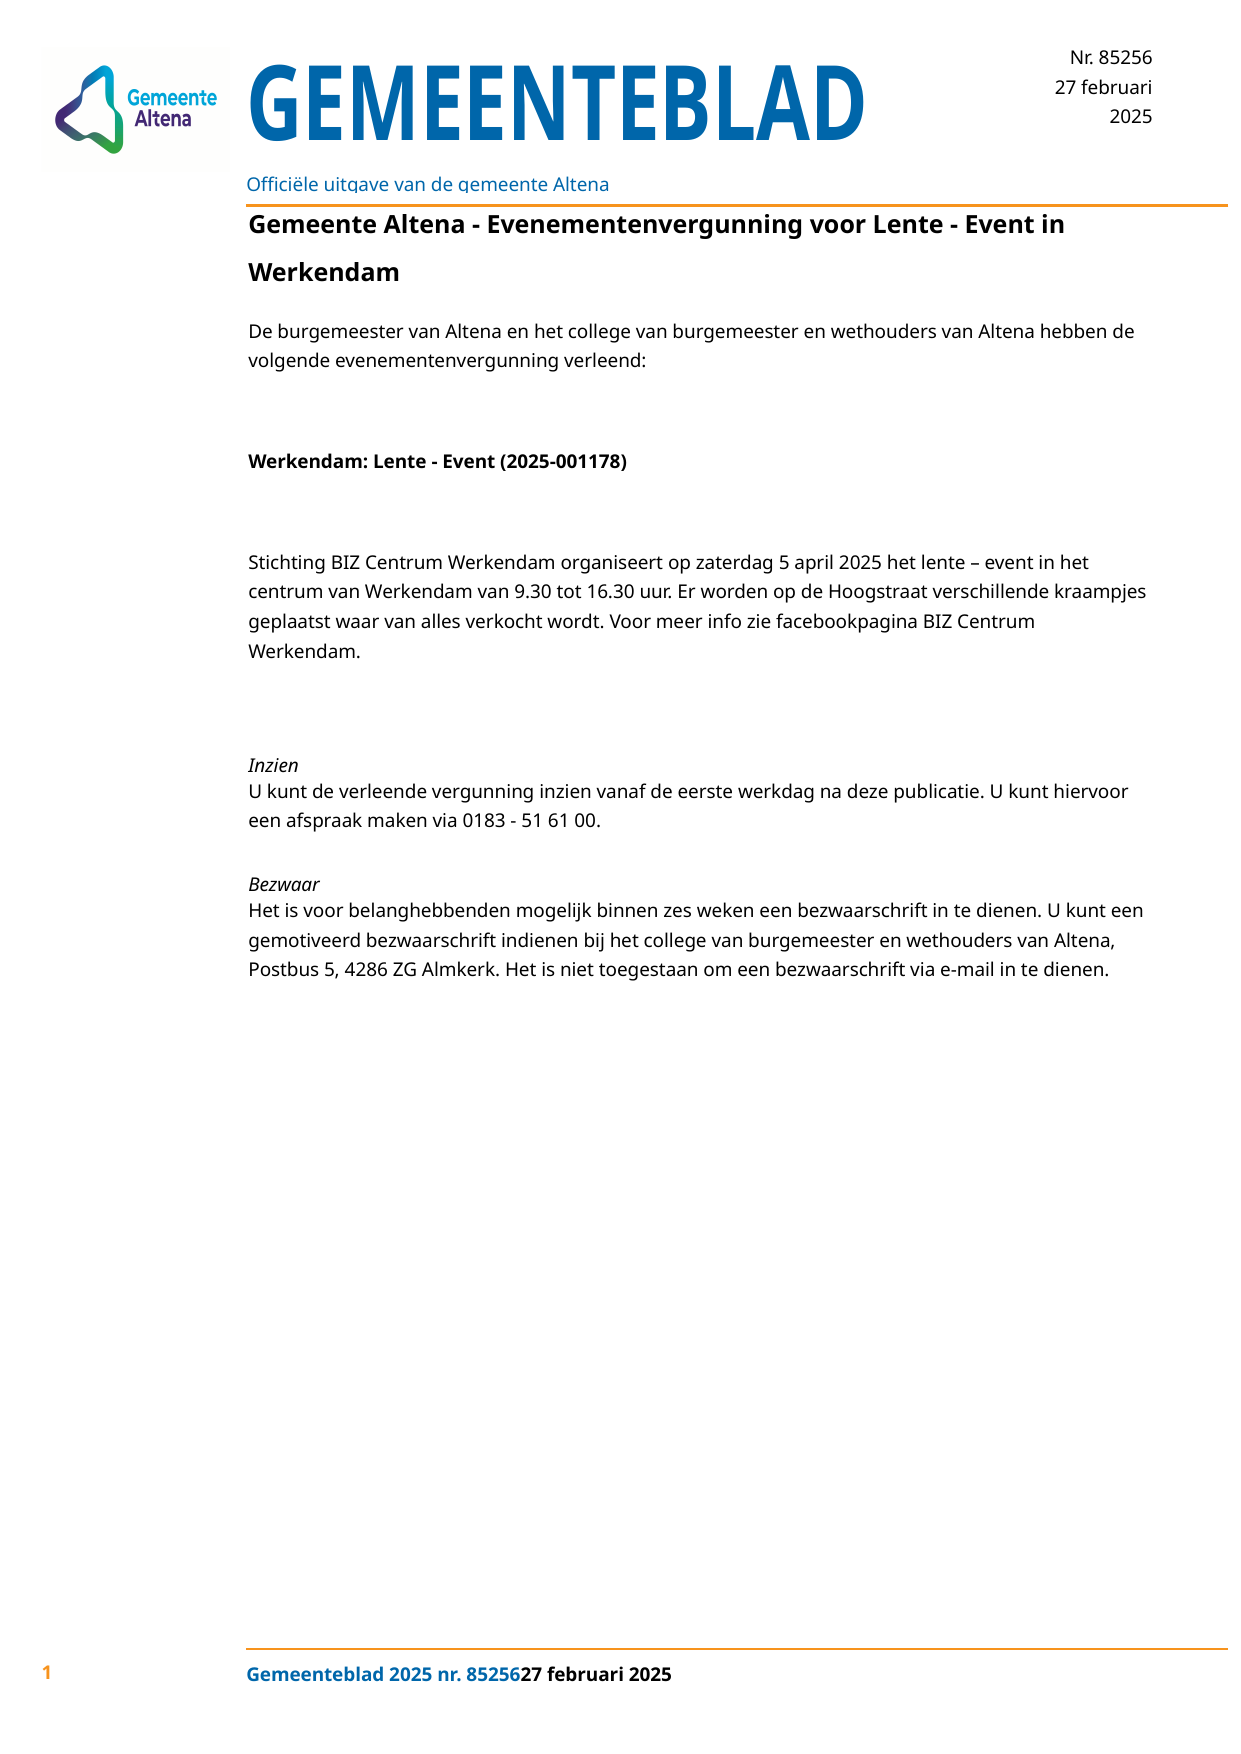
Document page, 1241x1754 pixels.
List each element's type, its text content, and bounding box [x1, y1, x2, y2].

text Het is voor belanghebbenden mogelijk binnen zes weken een bezwaarschrift in te dienen. U kunt een gemotiveerd bezwaarschrift indienen bij het college van burgemeester en wethouders van Altena, Postbus 5, 4286 ZG Almkerk. Het is niet toegestaan om een bezwaarschrift via e-mail in te dienen. [248, 897, 1152, 982]
text Stichting BIZ Centrum Werkendam organiseert op zaterdag 5 april 2025 het lente – event in het centrum van Werkendam van 9.30 tot 16.30 uur. Er worden op de Hoogstraat verschillende kraampjes geplaatst waar van alles verkocht wordt. Voor meer info zie facebookpagina BIZ Centrum Werkendam. [248, 549, 1152, 664]
text Gemeente Altena - Evenementenvergunning voor Lente - Event in Werkendam [248, 207, 1152, 288]
text Werkendam: Lente - Event (2025-001178) [248, 448, 1152, 474]
picture [41, 47, 231, 172]
text De burgemeester van Altena en het college van burgemeester en wethouders van Altena hebben de volgende evenementenvergunning verleend: [248, 318, 1152, 373]
text Bezwaar [248, 872, 1152, 897]
text Inzien [248, 752, 1152, 778]
text U kunt de verleende vergunning inzien vanaf de eerste werkdag na deze publicatie. U kunt hiervoor een afspraak maken via 0183 - 51 61 00. [248, 778, 1152, 833]
